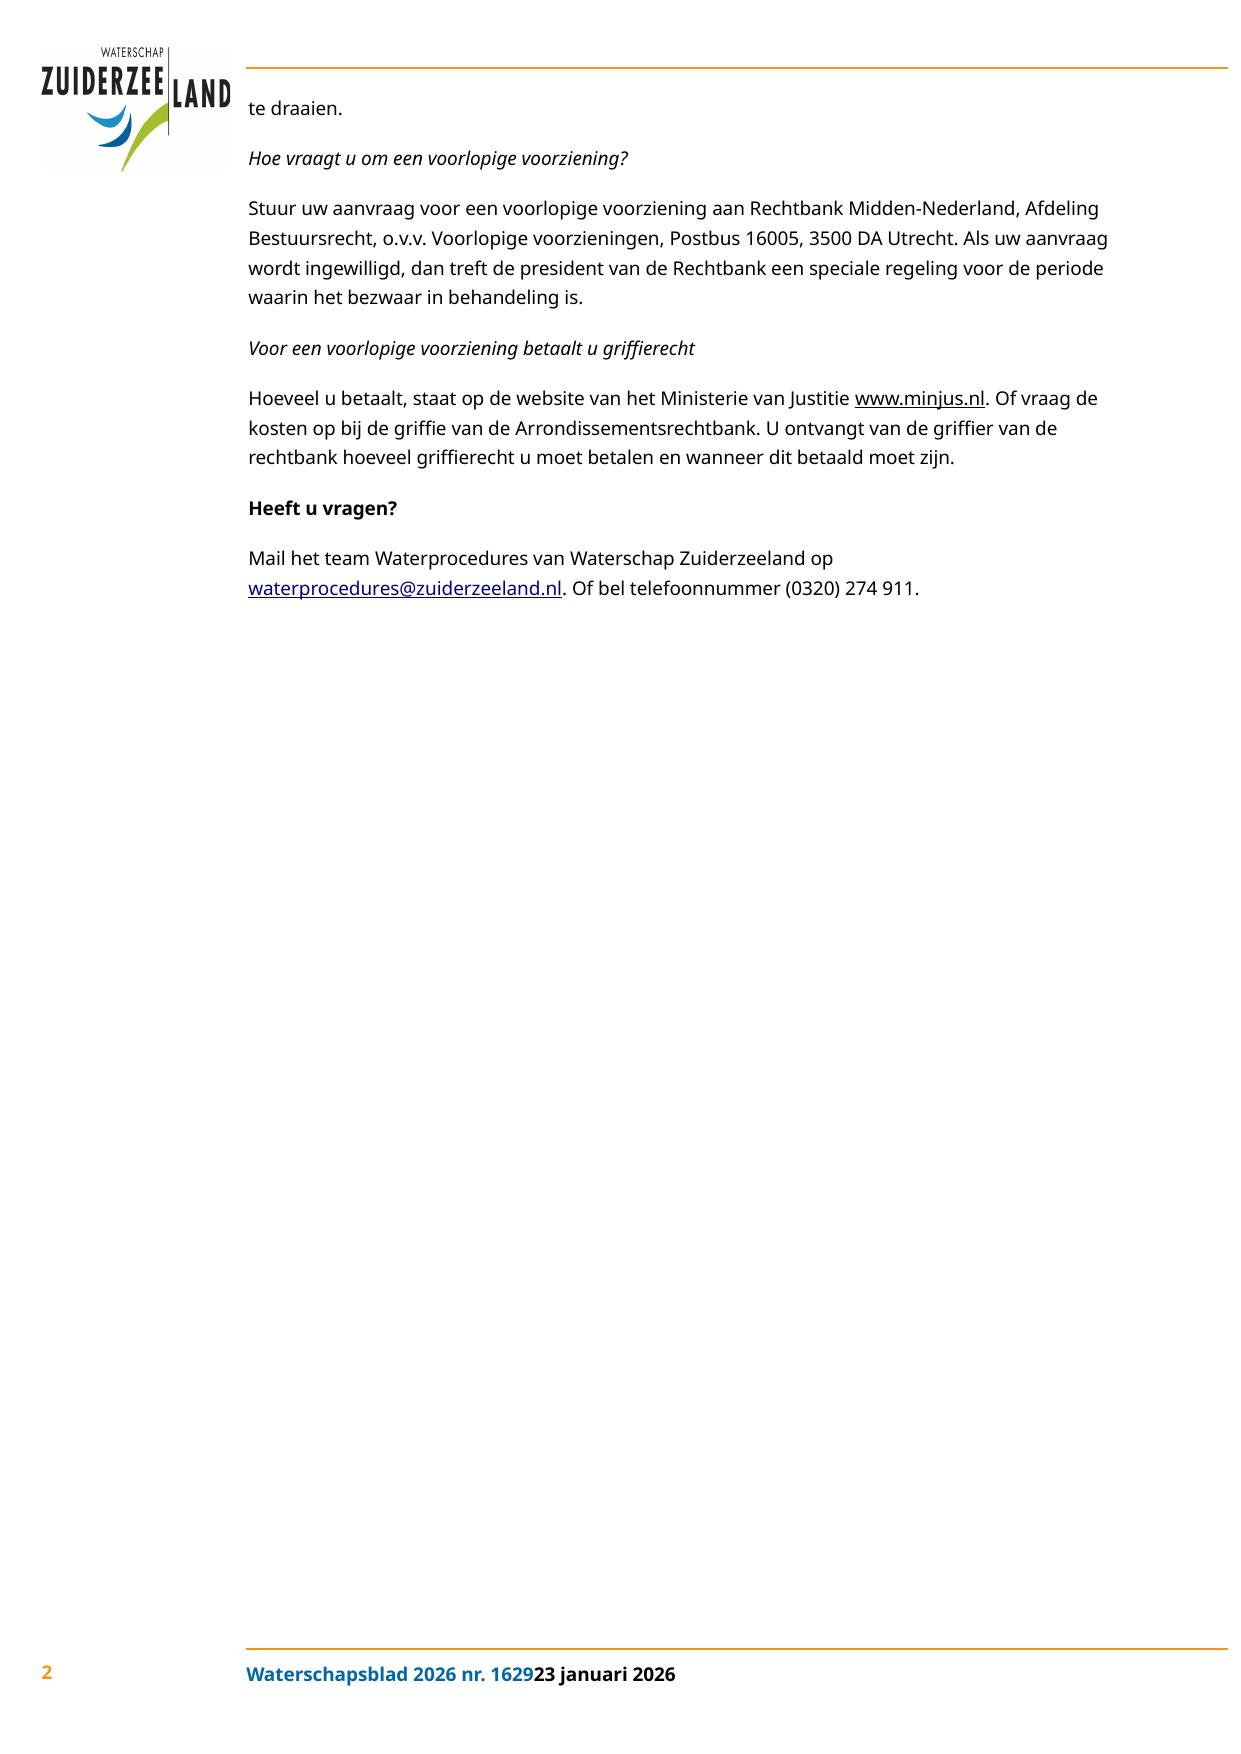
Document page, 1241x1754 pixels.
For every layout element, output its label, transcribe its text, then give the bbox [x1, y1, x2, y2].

text Hoeveel u betaalt, staat op de website van het Ministerie van Justitie www.minjus.nl. Of vraag de kosten op bij de griffie van de Arrondissementsrechtbank. U ontvangt van de griffier van de rechtbank hoeveel griffierecht u moet betalen en wanneer dit betaald moet zijn. [248, 385, 1152, 470]
picture [41, 47, 231, 172]
text Mail het team Waterprocedures van Waterschap Zuiderzeeland op waterprocedures@zuiderzeeland.nl. Of bel telefoonnummer (0320) 274 911. [248, 545, 1152, 601]
text Voor een voorlopige voorziening betaalt u griffierecht [248, 335, 1152, 361]
text Hoe vraagt u om een voorlopige voorziening? [248, 145, 1152, 171]
text Heeft u vragen? [248, 495, 1152, 521]
text te draaien. [248, 95, 1152, 121]
text Stuur uw aanvraag voor een voorlopige voorziening aan Rechtbank Midden-Nederland, Afdeling Bestuursrecht, o.v.v. Voorlopige voorzieningen, Postbus 16005, 3500 DA Utrecht. Als uw aanvraag wordt ingewilligd, dan treft de president van de Rechtbank een speciale regeling voor de periode waarin het bezwaar in behandeling is. [248, 196, 1152, 310]
